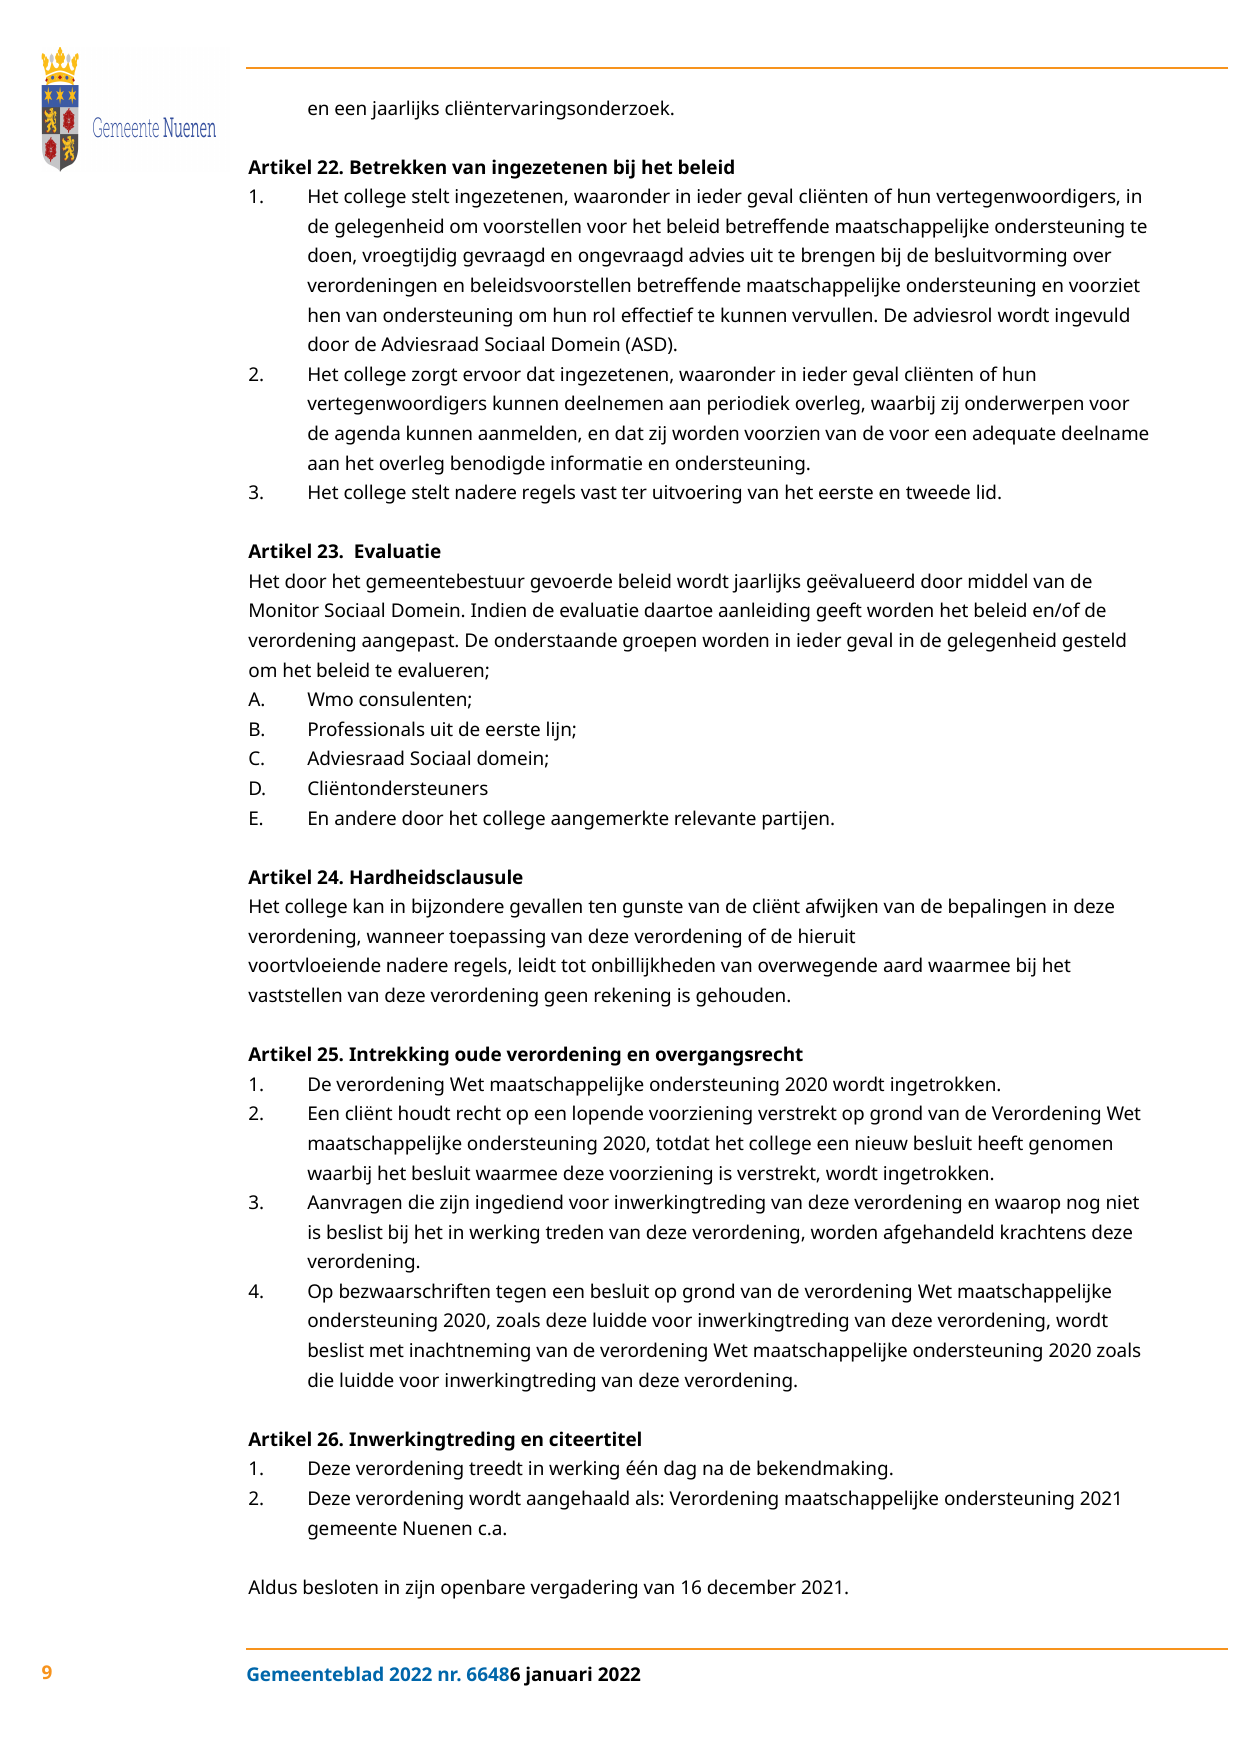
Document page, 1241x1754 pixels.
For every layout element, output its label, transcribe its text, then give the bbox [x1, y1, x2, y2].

list Op bezwaarschriften tegen een besluit op grond van de verordening Wet maatschappelijke ondersteuning 2020, zoals deze luidde voor inwerkingtreding van deze verordening, wordt beslist met inachtneming van de verordening Wet maatschappelijke ondersteuning 2020 zoals die luidde voor inwerkingtreding van deze verordening. [248, 1278, 1152, 1393]
list Een cliënt houdt recht op een lopende voorziening verstrekt op grond van de Verordening Wet maatschappelijke ondersteuning 2020, totdat het college een nieuw besluit heeft genomen waarbij het besluit waarmee deze voorziening is verstrekt, wordt ingetrokken. [248, 1101, 1152, 1186]
list De verordening Wet maatschappelijke ondersteuning 2020 wordt ingetrokken. [248, 1071, 1152, 1097]
list Adviesraad Sociaal domein; [248, 746, 1152, 771]
list Het college stelt nadere regels vast ter uitvoering van het eerste en tweede lid. [248, 479, 1152, 505]
text Artikel 22. Betrekken van ingezetenen bij het beleid [248, 154, 1152, 180]
list Aanvragen die zijn ingediend voor inwerkingtreding van deze verordening en waarop nog niet is beslist bij het in werking treden van deze verordening, worden afgehandeld krachtens deze verordening. [248, 1189, 1152, 1274]
list Wmo consulenten; [248, 686, 1152, 712]
list Het college stelt ingezetenen, waaronder in ieder geval cliënten of hun vertegenwoordigers, in de gelegenheid om voorstellen voor het beleid betreffende maatschappelijke ondersteuning te doen, vroegtijdig gevraagd en ongevraagd advies uit te brengen bij de besluitvorming over verordeningen en beleidsvoorstellen betreffende maatschappelijke ondersteuning en voorziet hen van ondersteuning om hun rol effectief te kunnen vervullen. De adviesrol wordt ingevuld door de Adviesraad Sociaal Domein (ASD). [248, 183, 1152, 357]
list Deze verordening wordt aangehaald als: Verordening maatschappelijke ondersteuning 2021 gemeente Nuenen c.a. [248, 1485, 1152, 1541]
list En andere door het college aangemerkte relevante partijen. [248, 805, 1152, 831]
text Artikel 25. Intrekking oude verordening en overgangsrecht [248, 1041, 1152, 1067]
text Artikel 24. Hardheidsclausule [248, 864, 1152, 890]
text voortvloeiende nadere regels, leidt tot onbillijkheden van overwegende aard waarmee bij het vaststellen van deze verordening geen rekening is gehouden. [248, 953, 1152, 1008]
picture [41, 47, 231, 172]
text Artikel 26. Inwerkingtreding en citeertitel [248, 1426, 1152, 1452]
list Deze verordening treedt in werking één dag na de bekendmaking. [248, 1456, 1152, 1481]
text Het college kan in bijzondere gevallen ten gunste van de cliënt afwijken van de bepalingen in deze verordening, wanneer toepassing van deze verordening of de hieruit [248, 893, 1152, 949]
list Cliëntondersteuners [248, 775, 1152, 801]
list en een jaarlijks cliëntervaringsonderzoek. [248, 95, 1152, 121]
text Het door het gemeentebestuur gevoerde beleid wordt jaarlijks geëvalueerd door middel van de Monitor Sociaal Domein. Indien de evaluatie daartoe aanleiding geeft worden het beleid en/of de verordening aangepast. De onderstaande groepen worden in ieder geval in de gelegenheid gesteld om het beleid te evalueren; [248, 568, 1152, 683]
list Professionals uit de eerste lijn; [248, 716, 1152, 742]
text Artikel 23. Evaluatie [248, 538, 1152, 564]
text Aldus besloten in zijn openbare vergadering van 16 december 2021. [248, 1574, 1152, 1600]
list Het college zorgt ervoor dat ingezetenen, waaronder in ieder geval cliënten of hun vertegenwoordigers kunnen deelnemen aan periodiek overleg, waarbij zij onderwerpen voor de agenda kunnen aanmelden, en dat zij worden voorzien van de voor een adequate deelname aan het overleg benodigde informatie en ondersteuning. [248, 361, 1152, 476]
